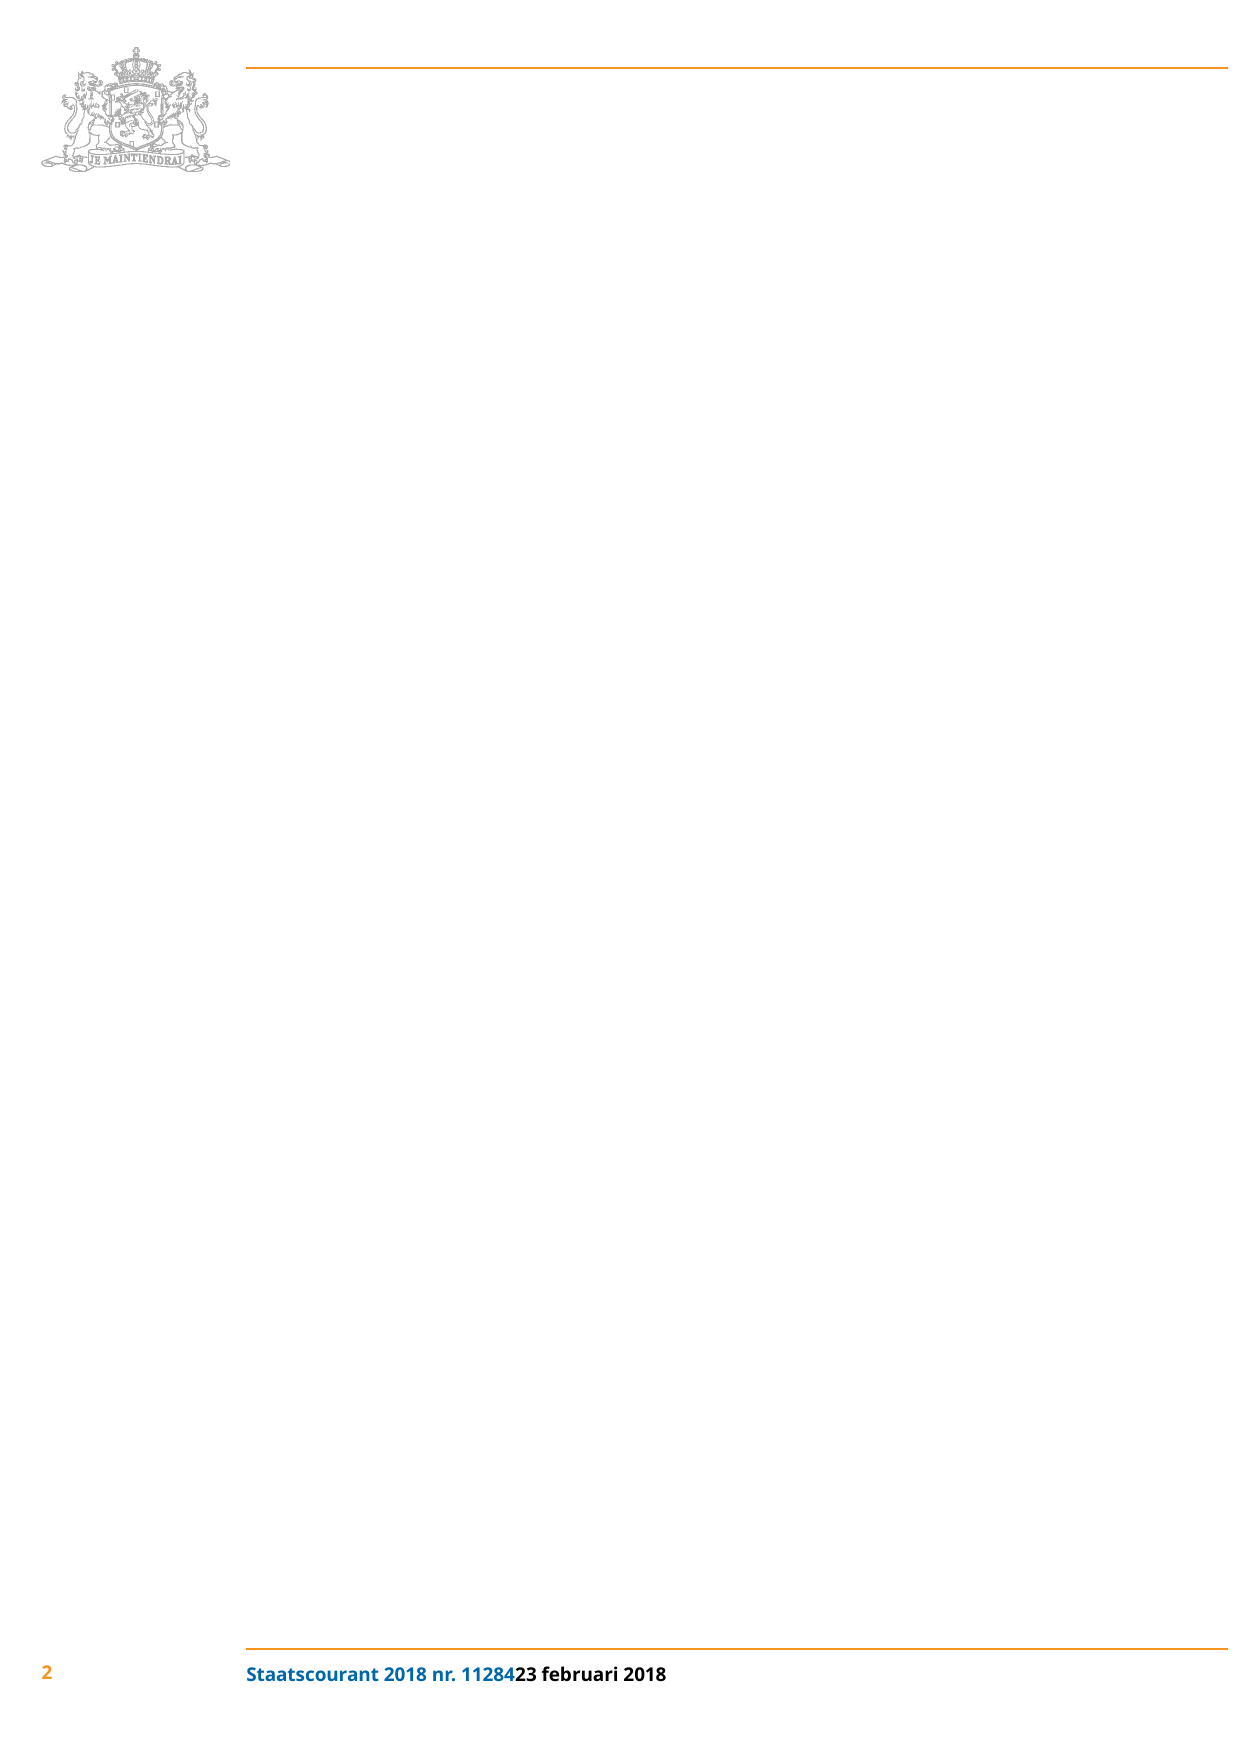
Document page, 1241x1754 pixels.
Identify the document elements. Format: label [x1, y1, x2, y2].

picture [41, 47, 231, 172]
